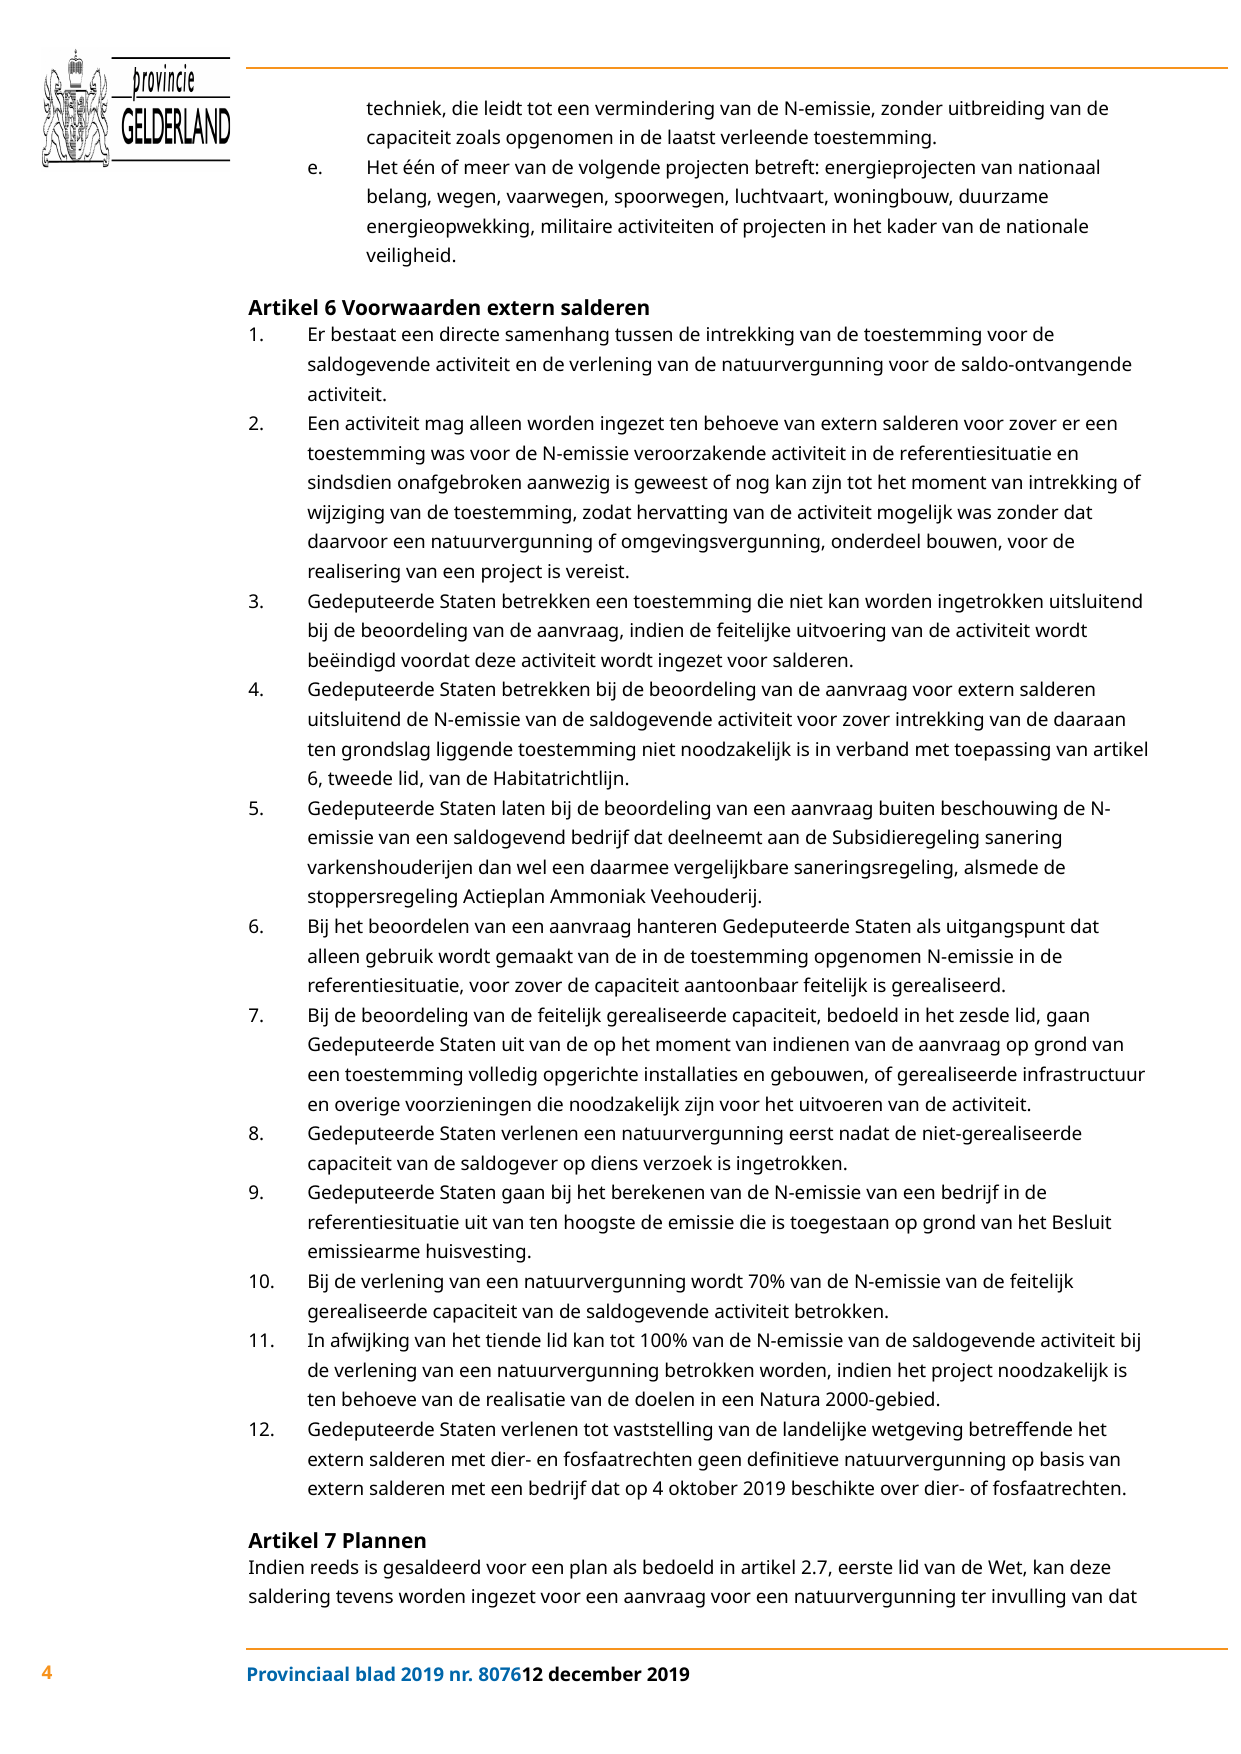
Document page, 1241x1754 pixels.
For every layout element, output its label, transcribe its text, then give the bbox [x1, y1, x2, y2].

text Artikel 7 Plannen [248, 1526, 1152, 1554]
list Gedeputeerde Staten gaan bij het berekenen van de N-emissie van een bedrijf in de referentiesituatie uit van ten hoogste de emissie die is toegestaan op grond van het Besluit emissiearme huisvesting. [248, 1179, 1152, 1264]
picture [41, 47, 231, 172]
list Een activiteit mag alleen worden ingezet ten behoeve van extern salderen voor zover er een toestemming was voor de N-emissie veroorzakende activiteit in de referentiesituatie en sindsdien onafgebroken aanwezig is geweest of nog kan zijn tot het moment van intrekking of wijziging van de toestemming, zodat hervatting van de activiteit mogelijk was zonder dat daarvoor een natuurvergunning of omgevingsvergunning, onderdeel bouwen, voor de realisering van een project is vereist. [248, 410, 1152, 584]
list Gedeputeerde Staten verlenen een natuurvergunning eerst nadat de niet-gerealiseerde capaciteit van de saldogever op diens verzoek is ingetrokken. [248, 1120, 1152, 1176]
list Gedeputeerde Staten betrekken bij de beoordeling van de aanvraag voor extern salderen uitsluitend de N-emissie van de saldogevende activiteit voor zover intrekking van de daaraan ten grondslag liggende toestemming niet noodzakelijk is in verband met toepassing van artikel 6, tweede lid, van de Habitatrichtlijn. [248, 677, 1152, 791]
list Gedeputeerde Staten laten bij de beoordeling van een aanvraag buiten beschouwing de N-emissie van een saldogevend bedrijf dat deelneemt aan de Subsidieregeling sanering varkenshouderijen dan wel een daarmee vergelijkbare saneringsregeling, alsmede de stoppersregeling Actieplan Ammoniak Veehouderij. [248, 795, 1152, 909]
list Gedeputeerde Staten betrekken een toestemming die niet kan worden ingetrokken uitsluitend bij de beoordeling van de aanvraag, indien de feitelijke uitvoering van de activiteit wordt beëindigd voordat deze activiteit wordt ingezet voor salderen. [248, 588, 1152, 673]
text Indien reeds is gesaldeerd voor een plan als bedoeld in artikel 2.7, eerste lid van de Wet, kan deze saldering tevens worden ingezet voor een aanvraag voor een natuurvergunning ter invulling van dat [248, 1554, 1152, 1609]
text Artikel 6 Voorwaarden extern salderen [248, 293, 1152, 322]
list Gedeputeerde Staten verlenen tot vaststelling van de landelijke wetgeving betreffende het extern salderen met dier- en fosfaat­rechten geen definitieve natuurvergunning op basis van extern salderen met een bedrijf dat op 4 oktober 2019 beschikte over dier- of fosfaatrechten. [248, 1416, 1152, 1501]
list Bij de verlening van een natuurvergunning wordt 70% van de N-emissie van de feitelijk gerealiseerde capaciteit van de saldogevende activiteit betrokken. [248, 1268, 1152, 1323]
list techniek, die leidt tot een vermindering van de N-emissie, zonder uitbreiding van de capaciteit zoals opgenomen in de laatst verleende toestemming. [307, 95, 1152, 150]
list Er bestaat een directe samenhang tussen de intrekking van de toestemming voor de saldogevende activiteit en de verlening van de natuurvergunning voor de saldo-ontvangende activiteit. [248, 322, 1152, 406]
list Bij de beoordeling van de feitelijk gerealiseerde capaciteit, bedoeld in het zesde lid, gaan Gedeputeerde Staten uit van de op het moment van indienen van de aanvraag op grond van een toestemming volledig opgerichte installaties en gebouwen, of gerealiseerde infrastructuur en overige voorzieningen die noodzakelijk zijn voor het uitvoeren van de activiteit. [248, 1002, 1152, 1116]
list Het één of meer van de volgende projecten betreft: energieprojecten van nationaal belang, wegen, vaarwegen, spoorwegen, luchtvaart, woningbouw, duurzame energieopwekking, militaire activiteiten of projecten in het kader van de nationale veiligheid. [307, 154, 1152, 268]
list Bij het beoordelen van een aanvraag hanteren Gedeputeerde Staten als uitgangspunt dat alleen gebruik wordt gemaakt van de in de toestemming opgenomen N-emissie in de referentiesituatie, voor zover de capaciteit aantoonbaar feitelijk is gerealiseerd. [248, 913, 1152, 998]
list In afwijking van het tiende lid kan tot 100% van de N-emissie van de saldogevende activiteit bij de verlening van een natuurvergunning betrokken worden, indien het project noodzakelijk is ten behoeve van de realisatie van de doelen in een Natura 2000-gebied. [248, 1327, 1152, 1412]
